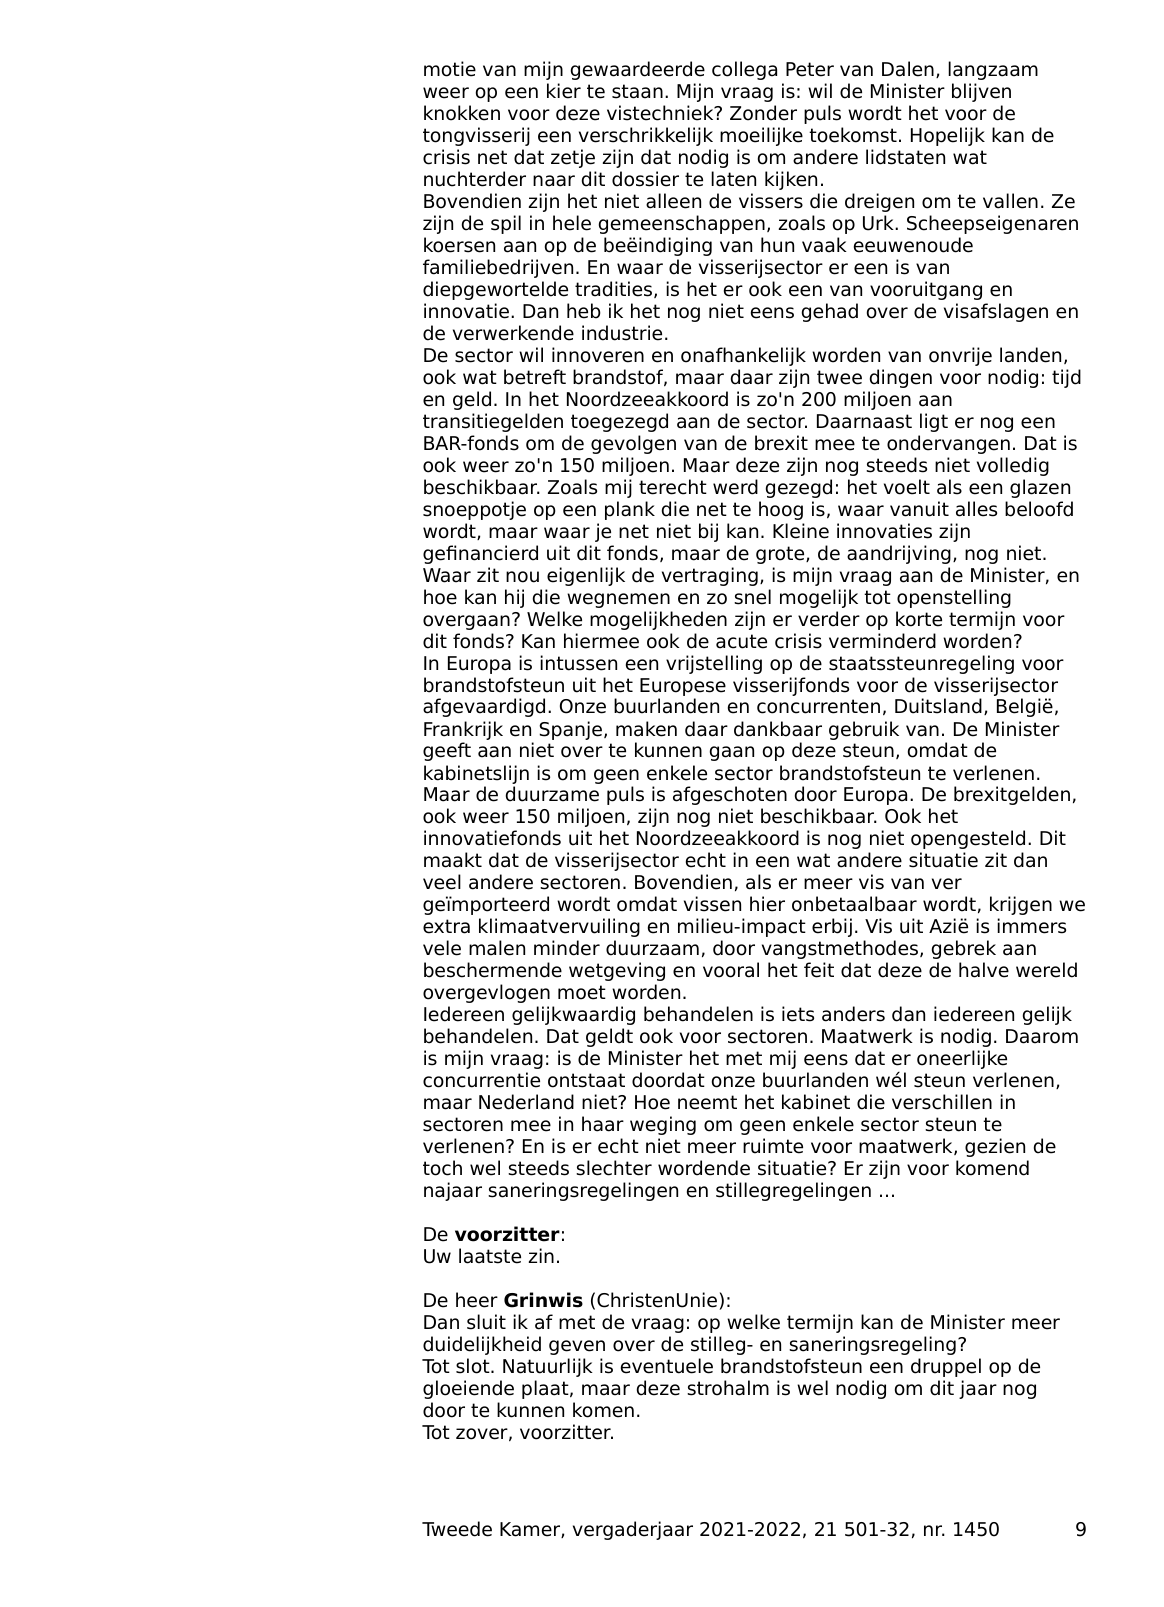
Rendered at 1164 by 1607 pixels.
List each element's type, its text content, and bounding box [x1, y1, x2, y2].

text Tot slot. Natuurlijk is eventuele brandstofsteun een druppel op de gloeiende plaat, maar deze strohalm is wel nodig om dit jaar nog door te kunnen komen. [422, 1356, 1087, 1422]
text Tot zover, voorzitter. [422, 1422, 1087, 1444]
text Iedereen gelijkwaardig behandelen is iets anders dan iedereen gelijk behandelen. Dat geldt ook voor sectoren. Maatwerk is nodig. Daarom is mijn vraag: is de Minister het met mij eens dat er oneerlijke concurrentie ontstaat doordat onze buurlanden wél steun verlenen, maar Nederland niet? Hoe neemt het kabinet die verschillen in sectoren mee in haar weging om geen enkele sector steun te verlenen? En is er echt niet meer ruimte voor maatwerk, gezien de toch wel steeds slechter wordende situatie? Er zijn voor komend najaar saneringsregelingen en stillegregelingen ... [422, 1004, 1087, 1202]
text Dan sluit ik af met de vraag: op welke termijn kan de Minister meer duidelijkheid geven over de stilleg- en saneringsregeling? [422, 1312, 1087, 1356]
text De voorzitter: [422, 1224, 1087, 1246]
text motie van mijn gewaardeerde collega Peter van Dalen, langzaam weer op een kier te staan. Mijn vraag is: wil de Minister blijven knokken voor deze vistechniek? Zonder puls wordt het voor de tongvisserij een verschrikkelijk moeilijke toekomst. Hopelijk kan de crisis net dat zetje zijn dat nodig is om andere lidstaten wat nuchterder naar dit dossier te laten kijken. [422, 59, 1087, 191]
text De heer Grinwis (ChristenUnie): [422, 1290, 1087, 1312]
text Uw laatste zin. [422, 1246, 1087, 1268]
text Bovendien zijn het niet alleen de vissers die dreigen om te vallen. Ze zijn de spil in hele gemeenschappen, zoals op Urk. Scheepseigenaren koersen aan op de beëindiging van hun vaak eeuwenoude familiebedrijven. En waar de visserijsector er een is van diepgewortelde tradities, is het er ook een van vooruitgang en innovatie. Dan heb ik het nog niet eens gehad over de visafslagen en de verwerkende industrie. [422, 191, 1087, 345]
text De sector wil innoveren en onafhankelijk worden van onvrije landen, ook wat betreft brandstof, maar daar zijn twee dingen voor nodig: tijd en geld. In het Noordzeeakkoord is zo'n 200 miljoen aan transitiegelden toegezegd aan de sector. Daarnaast ligt er nog een BAR-fonds om de gevolgen van de brexit mee te ondervangen. Dat is ook weer zo'n 150 miljoen. Maar deze zijn nog steeds niet volledig beschikbaar. Zoals mij terecht werd gezegd: het voelt als een glazen snoeppotje op een plank die net te hoog is, waar vanuit alles beloofd wordt, maar waar je net niet bij kan. Kleine innovaties zijn gefinancierd uit dit fonds, maar de grote, de aandrijving, nog niet. Waar zit nou eigenlijk de vertraging, is mijn vraag aan de Minister, en hoe kan hij die wegnemen en zo snel mogelijk tot openstelling overgaan? Welke mogelijkheden zijn er verder op korte termijn voor dit fonds? Kan hiermee ook de acute crisis verminderd worden? [422, 345, 1087, 652]
text In Europa is intussen een vrijstelling op de staatssteunregeling voor brandstofsteun uit het Europese visserijfonds voor de visserijsector afgevaardigd. Onze buurlanden en concurrenten, Duitsland, België, Frankrijk en Spanje, maken daar dankbaar gebruik van. De Minister geeft aan niet over te kunnen gaan op deze steun, omdat de kabinetslijn is om geen enkele sector brandstofsteun te verlenen. Maar de duurzame puls is afgeschoten door Europa. De brexitgelden, ook weer 150 miljoen, zijn nog niet beschikbaar. Ook het innovatiefonds uit het Noordzeeakkoord is nog niet opengesteld. Dit maakt dat de visserijsector echt in een wat andere situatie zit dan veel andere sectoren. Bovendien, als er meer vis van ver geïmporteerd wordt omdat vissen hier onbetaalbaar wordt, krijgen we extra klimaatvervuiling en milieu-impact erbij. Vis uit Azië is immers vele malen minder duurzaam, door vangstmethodes, gebrek aan beschermende wetgeving en vooral het feit dat deze de halve wereld overgevlogen moet worden. [422, 652, 1087, 1004]
